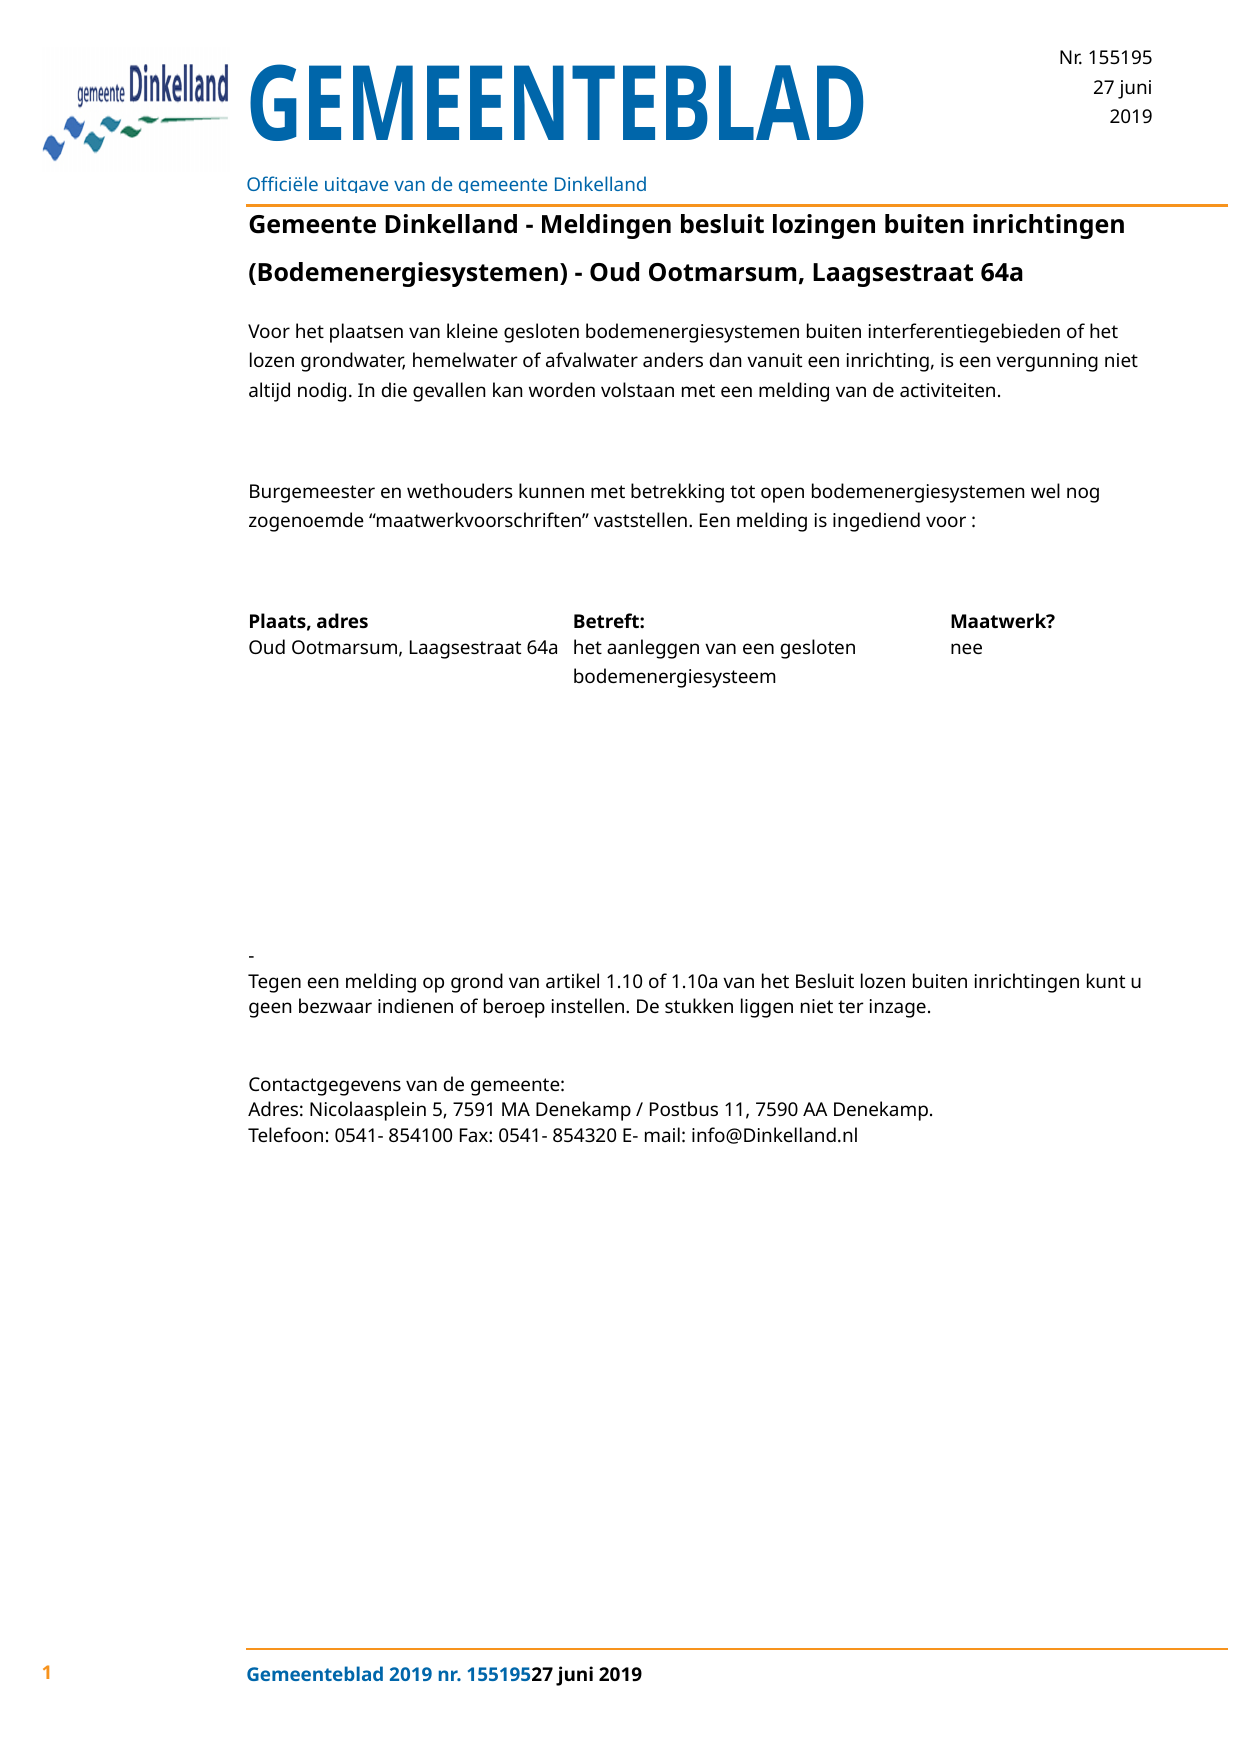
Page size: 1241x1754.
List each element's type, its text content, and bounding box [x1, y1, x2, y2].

table_cell nee [950, 634, 1152, 689]
text Burgemeester en wethouders kunnen met betrekking tot open bodemenergiesystemen wel nog zogenoemde “maatwerkvoorschriften” vaststellen. Een melding is ingediend voor : [248, 478, 1152, 533]
table_header Plaats, adres [248, 609, 573, 634]
text Voor het plaatsen van kleine gesloten bodemenergiesystemen buiten interferentiegebieden of het lozen grondwater, hemelwater of afvalwater anders dan vanuit een inrichting, is een vergunning niet altijd nodig. In die gevallen kan worden volstaan met een melding van de activiteiten. [248, 318, 1152, 403]
picture [41, 47, 231, 172]
table_cell Oud Ootmarsum, Laagsestraat 64a [248, 634, 573, 689]
text - [248, 942, 1152, 968]
table_header Maatwerk? [950, 609, 1152, 634]
text Gemeente Dinkelland - Meldingen besluit lozingen buiten inrichtingen (Bodemenergiesystemen) - Oud Ootmarsum, Laagsestraat 64a [248, 207, 1152, 288]
text Telefoon: 0541- 854100 Fax: 0541- 854320 E- mail: info@Dinkelland.nl [248, 1122, 1152, 1148]
table_cell het aanleggen van een gesloten bodemenergiesysteem [573, 634, 950, 689]
text Contactgegevens van de gemeente: [248, 1071, 1152, 1097]
text Tegen een melding op grond van artikel 1.10 of 1.10a van het Besluit lozen buiten inrichtingen kunt u geen bezwaar indienen of beroep instellen. De stukken liggen niet ter inzage. [248, 968, 1152, 1019]
text Adres: Nicolaasplein 5, 7591 MA Denekamp / Postbus 11, 7590 AA Denekamp. [248, 1097, 1152, 1122]
table_header Betreft: [573, 609, 950, 634]
